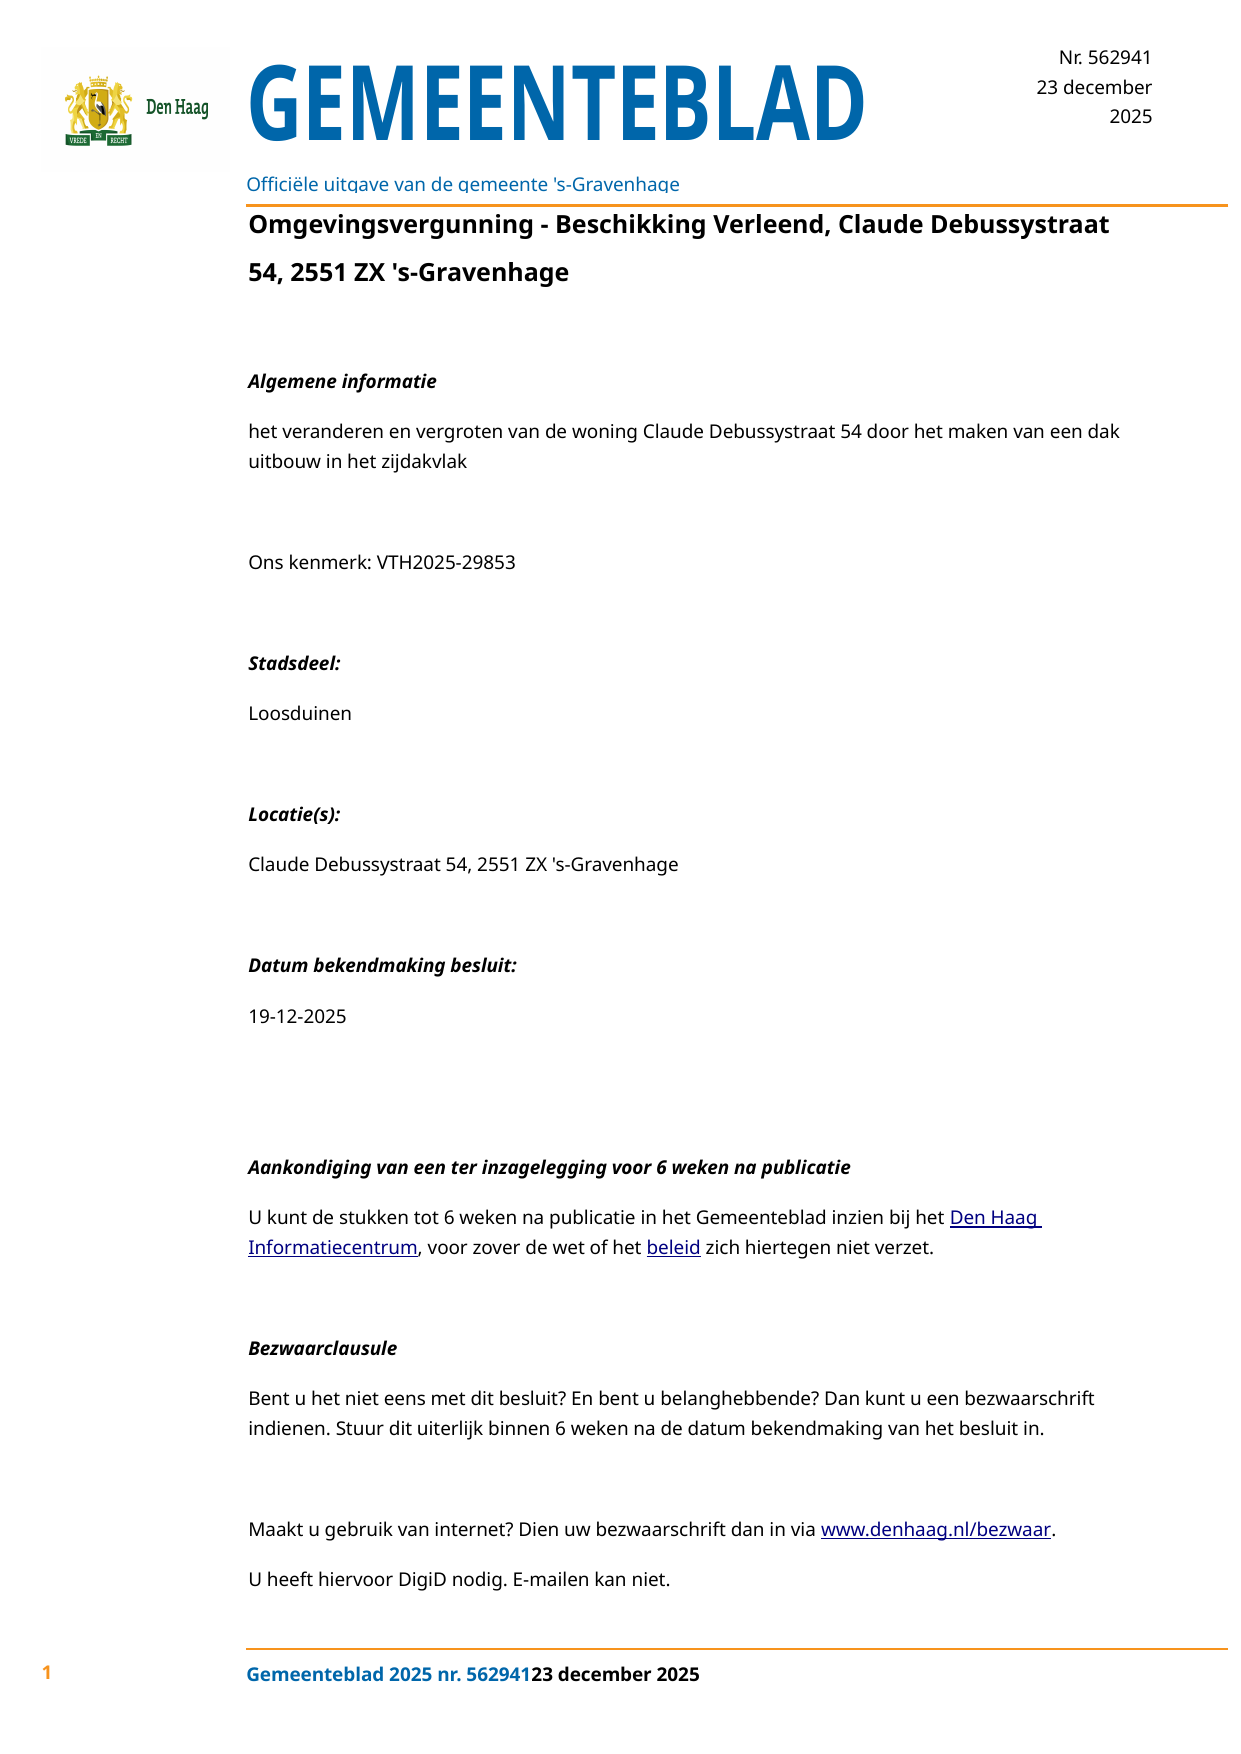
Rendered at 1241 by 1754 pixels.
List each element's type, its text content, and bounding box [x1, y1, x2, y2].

text 19-12-2025 [248, 1003, 1152, 1029]
picture [41, 47, 231, 172]
text Ons kenmerk: VTH2025-29853 [248, 549, 1152, 575]
text Omgevingsvergunning - Beschikking Verleend, Claude Debussystraat 54, 2551 ZX 's-Gravenhage [248, 207, 1152, 288]
text Stadsdeel: [248, 650, 1152, 676]
text U kunt de stukken tot 6 weken na publicatie in het Gemeenteblad inzien bij het Den Haag Informatiecentrum, voor zover de wet of het beleid zich hiertegen niet verzet. [248, 1204, 1152, 1260]
text het veranderen en vergroten van de woning Claude Debussystraat 54 door het maken van een dak uitbouw in het zijdakvlak [248, 419, 1152, 474]
text Algemene informatie [248, 368, 1152, 394]
text Claude Debussystraat 54, 2551 ZX 's-Gravenhage [248, 852, 1152, 877]
text U heeft hiervoor DigiD nodig. E-mailen kan niet. [248, 1566, 1152, 1592]
text Datum bekendmaking besluit: [248, 952, 1152, 978]
text Bezwaarclausule [248, 1335, 1152, 1361]
text Aankondiging van een ter inzagelegging voor 6 weken na publicatie [248, 1154, 1152, 1180]
text Bent u het niet eens met dit besluit? En bent u belanghebbende? Dan kunt u een bezwaarschrift indienen. Stuur dit uiterlijk binnen 6 weken na de datum bekendmaking van het besluit in. [248, 1385, 1152, 1441]
text Locatie(s): [248, 801, 1152, 827]
text Loosduinen [248, 700, 1152, 726]
text Maakt u gebruik van internet? Dien uw bezwaarschrift dan in via www.denhaag.nl/bezwaar. [248, 1516, 1152, 1542]
